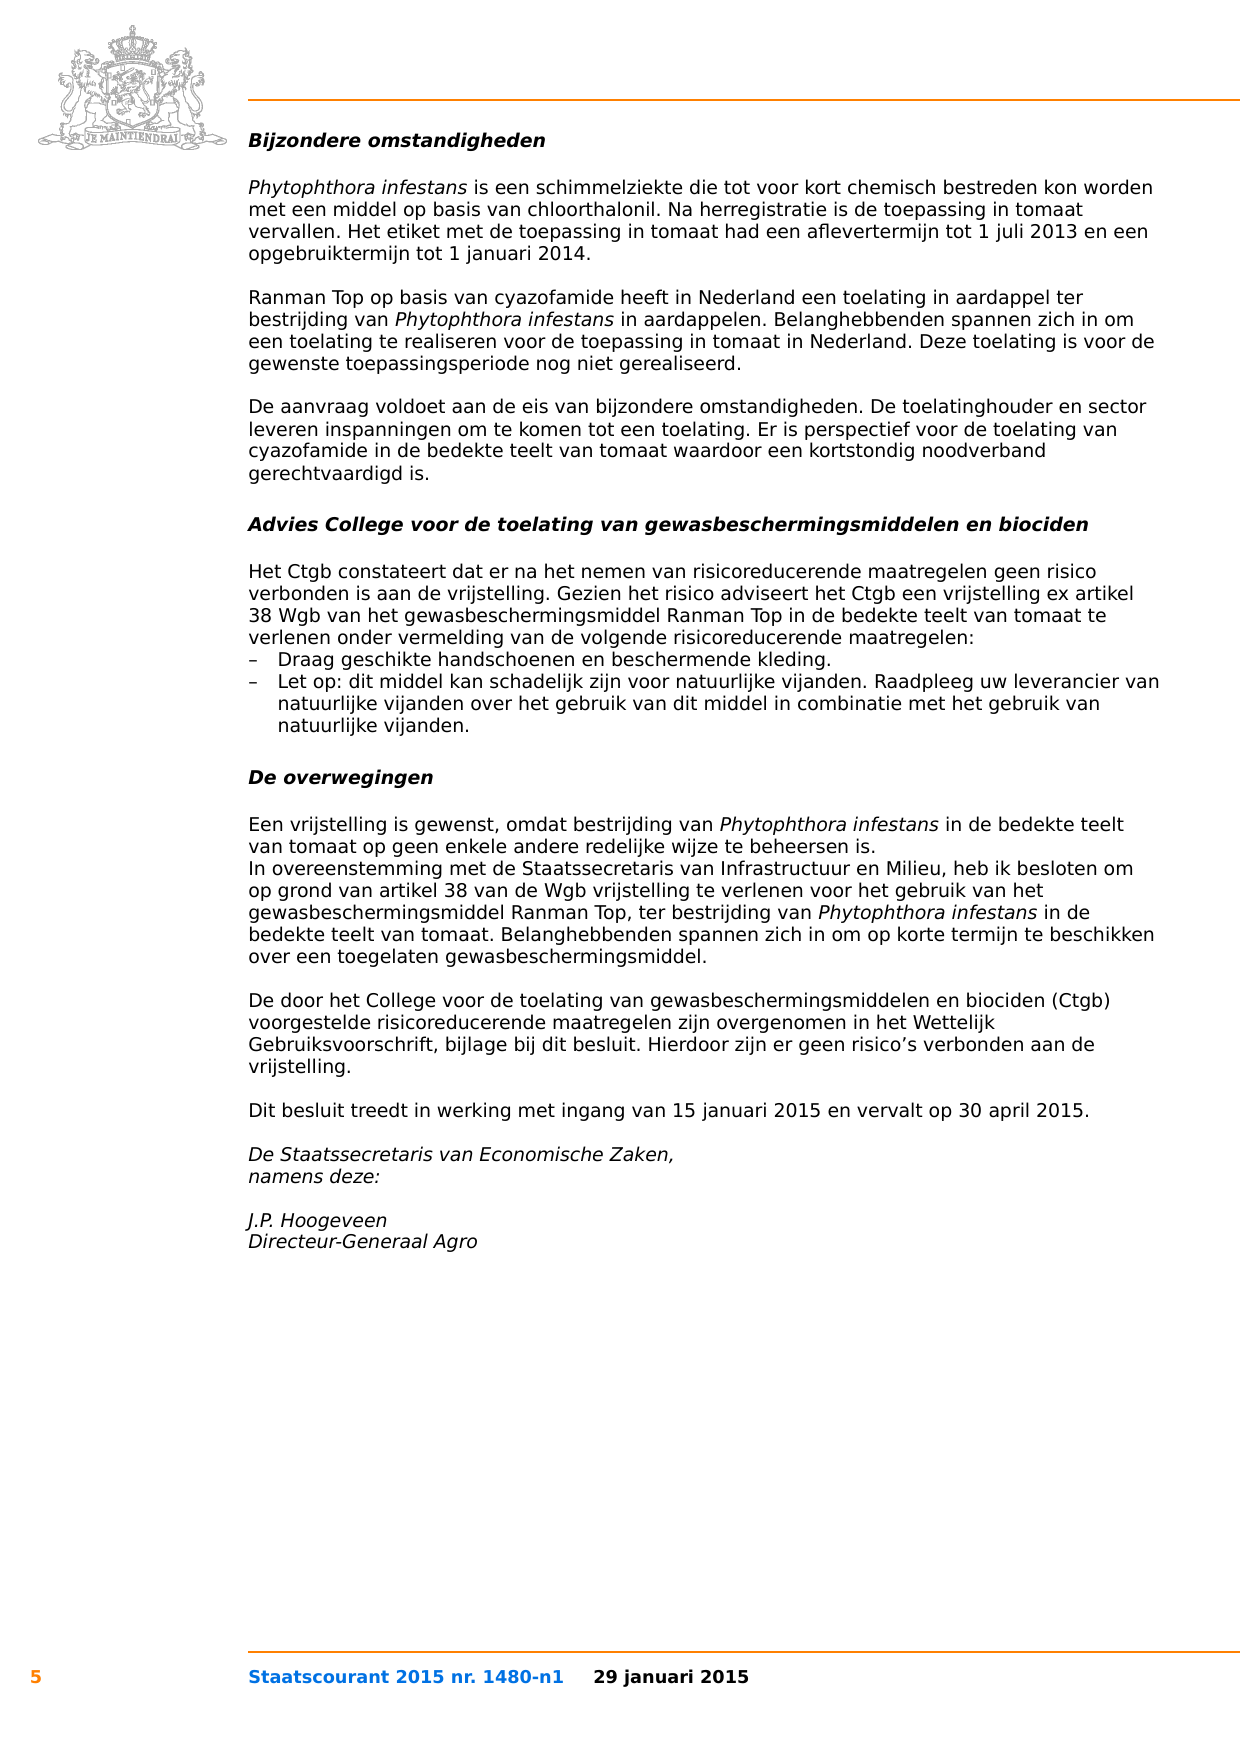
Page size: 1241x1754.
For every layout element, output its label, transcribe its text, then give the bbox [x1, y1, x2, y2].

text Phytophthora infestans is een schimmelziekte die tot voor kort chemisch bestreden kon worden met een middel op basis van chloorthalonil. Na herregistratie is de toepassing in tomaat vervallen. Het etiket met de toepassing in tomaat had een aflevertermijn tot 1 juli 2013 en een opgebruiktermijn tot 1 januari 2014. [248, 177, 1163, 265]
text De Staatssecretaris van Economische Zaken, namens deze: J.P. Hoogeveen Directeur-Generaal Agro [248, 1143, 1163, 1253]
text In overeenstemming met de Staatssecretaris van Infrastructuur en Milieu, heb ik besloten om op grond van artikel 38 van de Wgb vrijstelling te verlenen voor het gebruik van het gewasbeschermingsmiddel Ranman Top, ter bestrijding van Phytophthora infestans in de bedekte teelt van tomaat. Belanghebbenden spannen zich in om op korte termijn te beschikken over een toegelaten gewasbeschermingsmiddel. [248, 858, 1163, 968]
text De aanvraag voldoet aan de eis van bijzondere omstandigheden. De toelatinghouder en sector leveren inspanningen om te komen tot een toelating. Er is perspectief voor de toelating van cyazofamide in de bedekte teelt van tomaat waardoor een kortstondig noodverband gerechtvaardigd is. [248, 396, 1163, 484]
subtitle Advies College voor de toelating van gewasbeschermingsmiddelen en biociden [248, 514, 1163, 536]
text Het Ctgb constateert dat er na het nemen van risicoreducerende maatregelen geen risico verbonden is aan de vrijstelling. Gezien het risico adviseert het Ctgb een vrijstelling ex artikel 38 Wgb van het gewasbeschermingsmiddel Ranman Top in de bedekte teelt van tomaat te verlenen onder vermelding van de volgende risicoreducerende maatregelen: [248, 561, 1163, 649]
text – Let op: dit middel kan schadelijk zijn voor natuurlijke vijanden. Raadpleeg uw leverancier van natuurlijke vijanden over het gebruik van dit middel in combinatie met het gebruik van natuurlijke vijanden. [248, 671, 1163, 737]
text Een vrijstelling is gewenst, omdat bestrijding van Phytophthora infestans in de bedekte teelt van tomaat op geen enkele andere redelijke wijze te beheersen is. [248, 814, 1163, 858]
picture [38, 25, 227, 150]
subtitle De overwegingen [248, 767, 1163, 789]
text Ranman Top op basis van cyazofamide heeft in Nederland een toelating in aardappel ter bestrijding van Phytophthora infestans in aardappelen. Belanghebbenden spannen zich in om een toelating te realiseren voor de toepassing in tomaat in Nederland. Deze toelating is voor de gewenste toepassingsperiode nog niet gerealiseerd. [248, 287, 1163, 374]
text Dit besluit treedt in werking met ingang van 15 januari 2015 en vervalt op 30 april 2015. [248, 1100, 1163, 1122]
text De door het College voor de toelating van gewasbeschermingsmiddelen en biociden (Ctgb) voorgestelde risicoreducerende maatregelen zijn overgenomen in het Wettelijk Gebruiksvoorschrift, bijlage bij dit besluit. Hierdoor zijn er geen risico’s verbonden aan de vrijstelling. [248, 990, 1163, 1078]
subtitle Bijzondere omstandigheden [248, 130, 1163, 152]
text – Draag geschikte handschoenen en beschermende kleding. [248, 649, 1163, 671]
